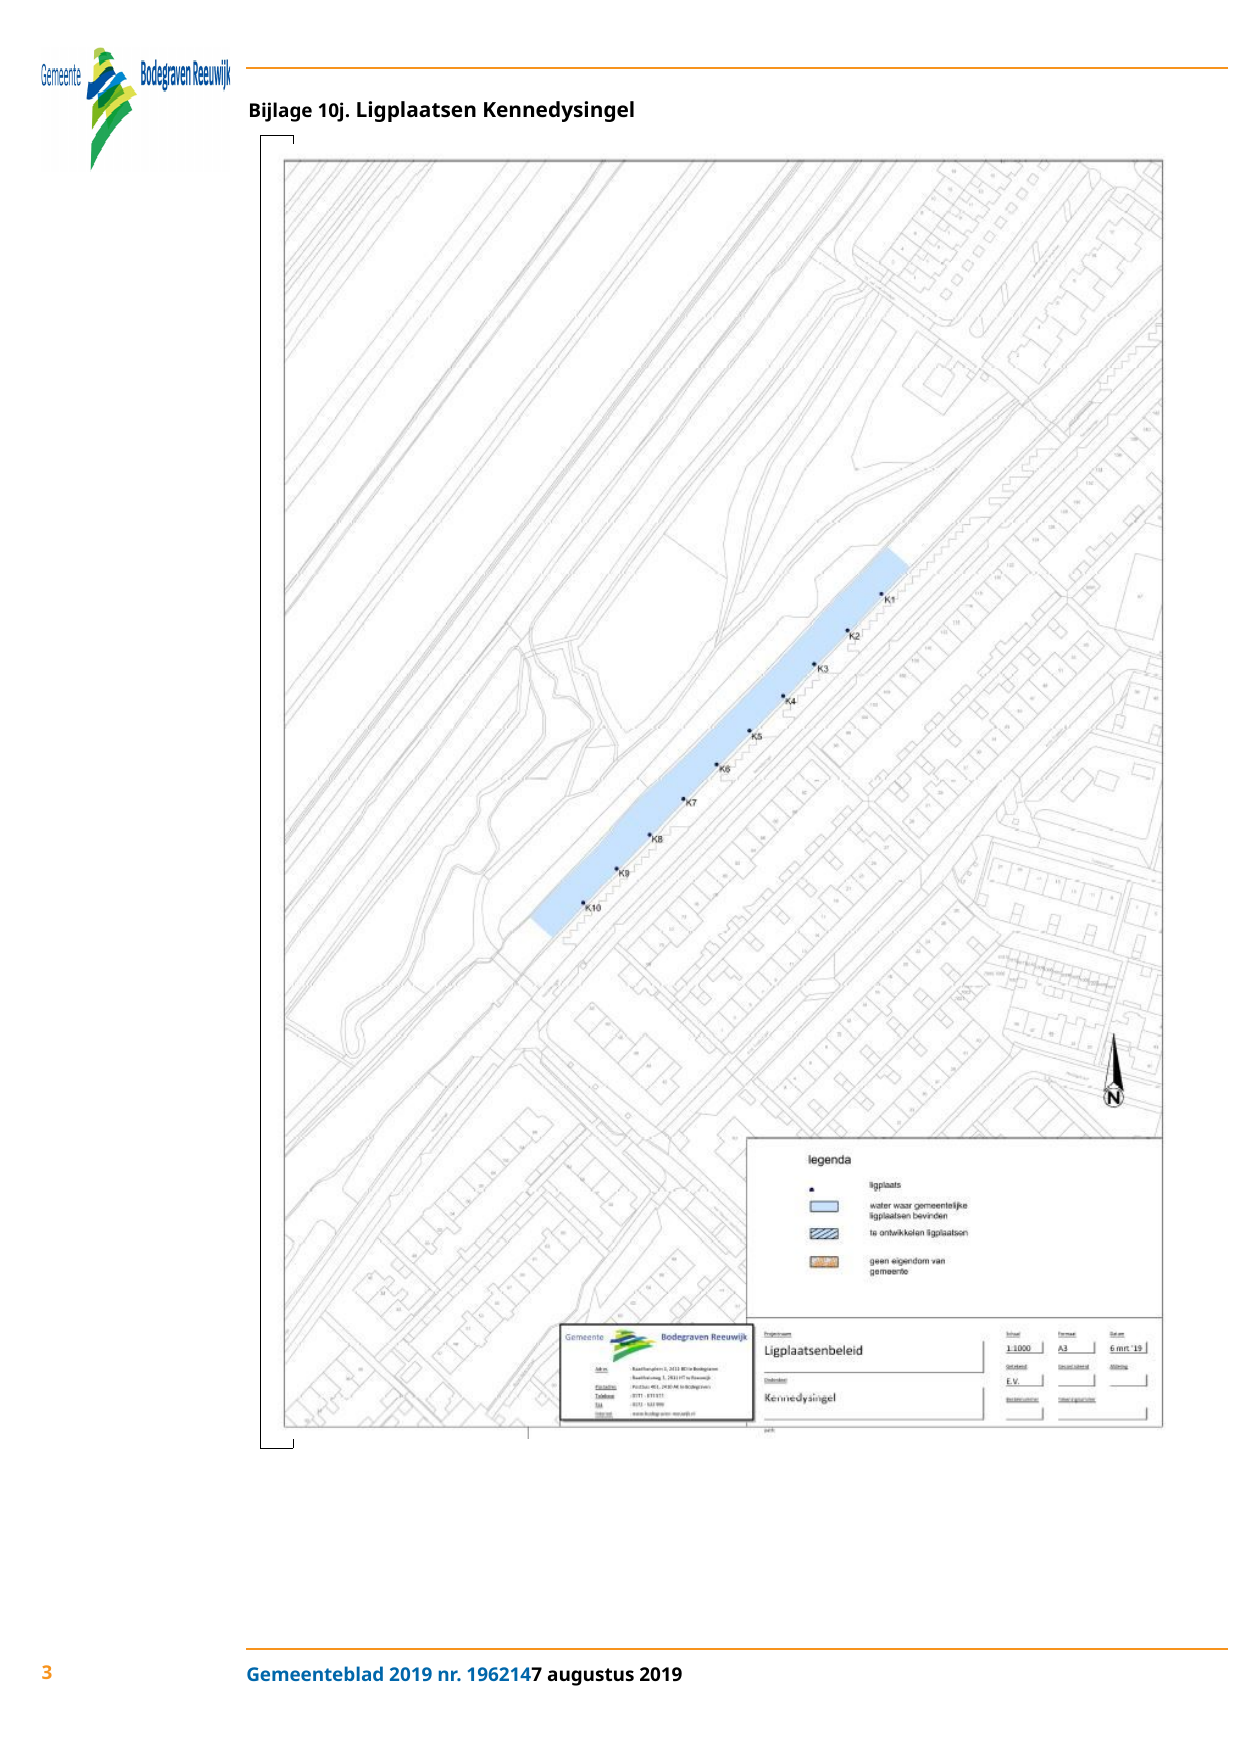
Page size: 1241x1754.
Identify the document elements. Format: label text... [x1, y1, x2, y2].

picture [268, 144, 1173, 1439]
text Bijlage 10j. Ligplaatsen Kennedysingel [248, 95, 1152, 123]
picture [41, 47, 231, 172]
